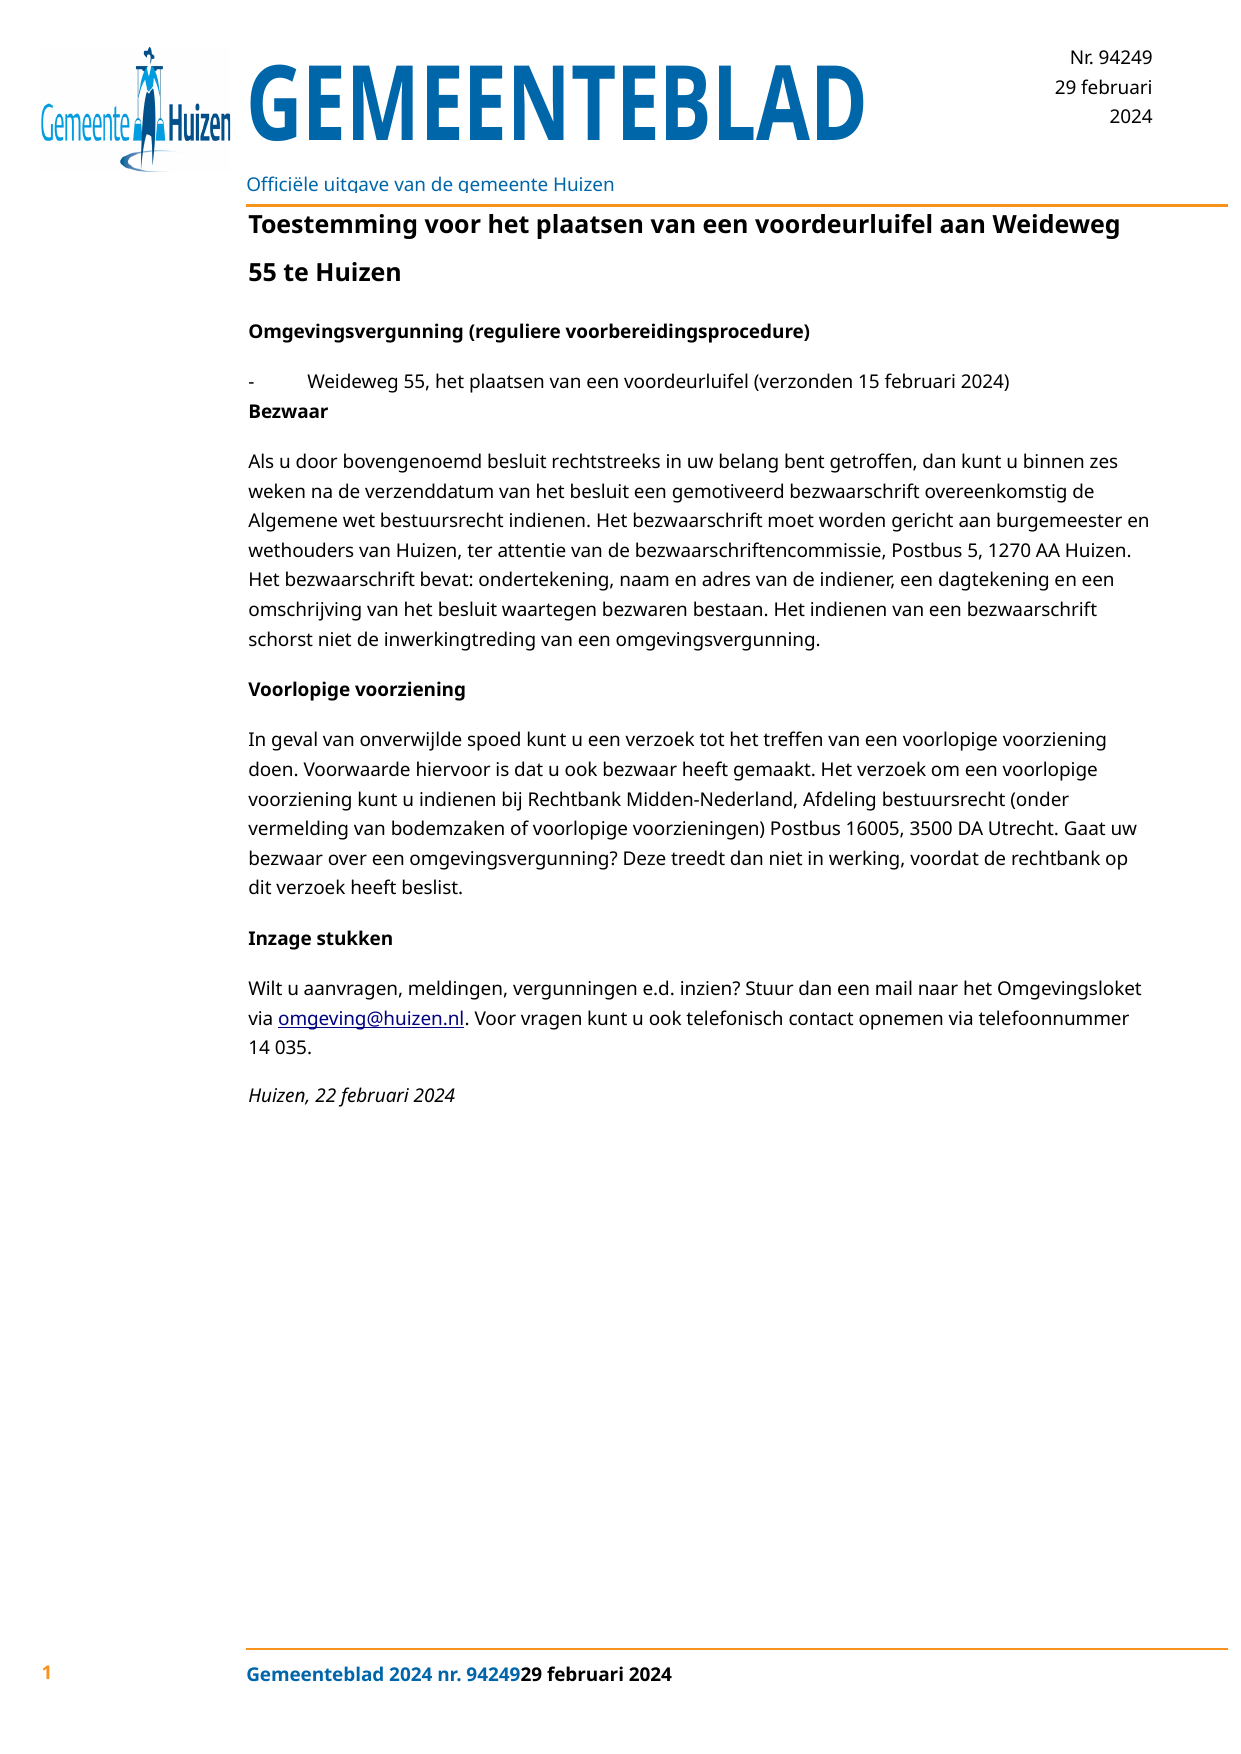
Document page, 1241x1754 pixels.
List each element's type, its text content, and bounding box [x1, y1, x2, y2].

text Toestemming voor het plaatsen van een voordeurluifel aan Weideweg 55 te Huizen [248, 207, 1152, 288]
text Huizen, 22 februari 2024 [248, 1082, 1152, 1108]
picture [41, 47, 231, 172]
text In geval van onverwijlde spoed kunt u een verzoek tot het treffen van een voorlopige voorziening doen. Voorwaarde hiervoor is dat u ook bezwaar heeft gemaakt. Het verzoek om een voorlopige voorziening kunt u indienen bij Rechtbank Midden-Nederland, Afdeling bestuursrecht (onder vermelding van bodemzaken of voorlopige voorzieningen) Postbus 16005, 3500 DA Utrecht. Gaat uw bezwaar over een omgevingsvergunning? Deze treedt dan niet in werking, voordat de rechtbank op dit verzoek heeft beslist. [248, 727, 1152, 900]
text Wilt u aanvragen, meldingen, vergunningen e.d. inzien? Stuur dan een mail naar het Omgevingsloket via omgeving@huizen.nl. Voor vragen kunt u ook telefonisch contact opnemen via telefoonnummer 14 035. [248, 975, 1152, 1060]
text Voorlopige voorziening [248, 676, 1152, 702]
text Bezwaar [248, 398, 1152, 424]
text Als u door bovengenoemd besluit rechtstreeks in uw belang bent getroffen, dan kunt u binnen zes weken na de verzenddatum van het besluit een gemotiveerd bezwaarschrift overeenkomstig de Algemene wet bestuursrecht indienen. Het bezwaarschrift moet worden gericht aan burgemeester en wethouders van Huizen, ter attentie van de bezwaarschriftencommissie, Postbus 5, 1270 AA Huizen. Het bezwaarschrift bevat: ondertekening, naam en adres van de indiener, een dagtekening en een omschrijving van het besluit waartegen bezwaren bestaan. Het indienen van een bezwaarschrift schorst niet de inwerkingtreding van een omgevingsvergunning. [248, 448, 1152, 652]
list Weideweg 55, het plaatsen van een voordeurluifel (verzonden 15 februari 2024) [248, 368, 1152, 394]
text Inzage stukken [248, 925, 1152, 951]
text Omgevingsvergunning (reguliere voorbereidingsprocedure) [248, 318, 1152, 344]
